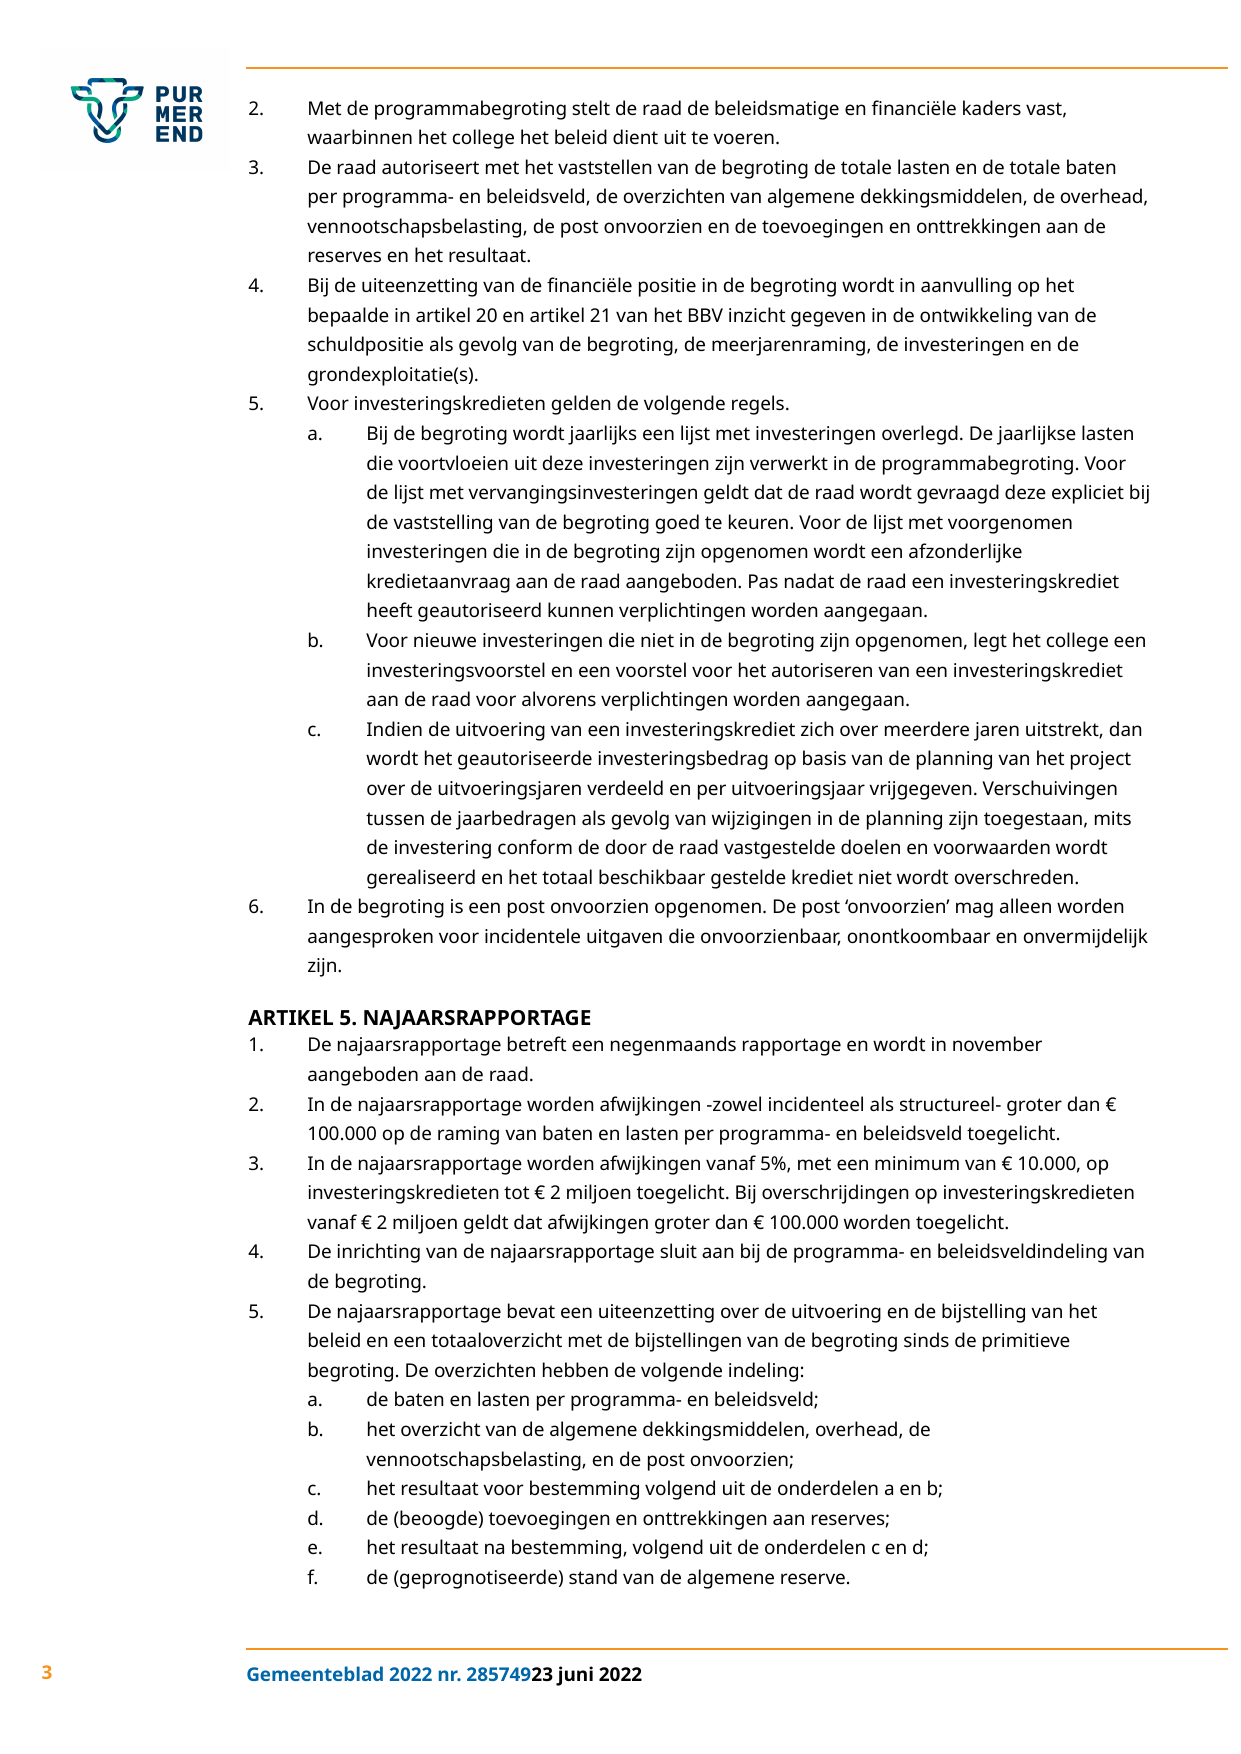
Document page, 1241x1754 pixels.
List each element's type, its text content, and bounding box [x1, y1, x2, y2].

list Voor investeringskredieten gelden de volgende regels. [248, 391, 1152, 416]
list de (geprognotiseerde) stand van de algemene reserve. [307, 1564, 1152, 1590]
list Bĳ de uiteenzetting van de financiële positie in de begroting wordt in aanvulling op het bepaalde in artikel 20 en artikel 21 van het BBV inzicht gegeven in de ontwikkeling van de schuldpositie als gevolg van de begroting, de meerjarenraming, de investeringen en de grondexploitatie(s). [248, 272, 1152, 387]
list Voor nieuwe investeringen die niet in de begroting zĳn opgenomen, legt het college een investeringsvoorstel en een voorstel voor het autoriseren van een investeringskrediet aan de raad voor alvorens verplichtingen worden aangegaan. [307, 627, 1152, 712]
text ARTIKEL 5. NAJAARSRAPPORTAGE [248, 1003, 1152, 1032]
list In de najaarsrapportage worden afwĳkingen -zowel incidenteel als structureel- groter dan € 100.000 op de raming van baten en lasten per programma- en beleidsveld toegelicht. [248, 1091, 1152, 1146]
list het overzicht van de algemene dekkingsmiddelen, overhead, de vennootschapsbelasting, en de post onvoorzien; [307, 1416, 1152, 1471]
list het resultaat voor bestemming volgend uit de onderdelen a en b; [307, 1475, 1152, 1501]
list Bĳ de begroting wordt jaarlĳks een lĳst met investeringen overlegd. De jaarlĳkse lasten die voortvloeien uit deze investeringen zĳn verwerkt in de programmabegroting. Voor de lijst met vervangingsinvesteringen geldt dat de raad wordt gevraagd deze expliciet bĳ de vaststelling van de begroting goed te keuren. Voor de lĳst met voorgenomen investeringen die in de begroting zĳn opgenomen wordt een afzonderlĳke kredietaanvraag aan de raad aangeboden. Pas nadat de raad een investeringskrediet heeft geautoriseerd kunnen verplichtingen worden aangegaan. [307, 420, 1152, 623]
list In de najaarsrapportage worden afwĳkingen vanaf 5%, met een minimum van € 10.000, op investeringskredieten tot € 2 miljoen toegelicht. Bĳ overschrĳdingen op investeringskredieten vanaf € 2 miljoen geldt dat afwĳkingen groter dan € 100.000 worden toegelicht. [248, 1150, 1152, 1235]
list De raad autoriseert met het vaststellen van de begroting de totale lasten en de totale baten per programma- en beleidsveld, de overzichten van algemene dekkingsmiddelen, de overhead, vennootschapsbelasting, de post onvoorzien en de toevoegingen en onttrekkingen aan de reserves en het resultaat. [248, 154, 1152, 268]
list de (beoogde) toevoegingen en onttrekkingen aan reserves; [307, 1505, 1152, 1531]
list Met de programmabegroting stelt de raad de beleidsmatige en financiële kaders vast, waarbinnen het college het beleid dient uit te voeren. [248, 95, 1152, 150]
list De najaarsrapportage betreft een negenmaands rapportage en wordt in november aangeboden aan de raad. [248, 1032, 1152, 1087]
list de baten en lasten per programma- en beleidsveld; [307, 1387, 1152, 1412]
list het resultaat na bestemming, volgend uit de onderdelen c en d; [307, 1534, 1152, 1560]
list De najaarsrapportage bevat een uiteenzetting over de uitvoering en de bĳstelling van het beleid en een totaaloverzicht met de bĳstellingen van de begroting sinds de primitieve begroting. De overzichten hebben de volgende indeling: [248, 1298, 1152, 1383]
list De inrichting van de najaarsrapportage sluit aan bĳ de programma- en beleidsveldindeling van de begroting. [248, 1239, 1152, 1294]
list In de begroting is een post onvoorzien opgenomen. De post ‘onvoorzien’ mag alleen worden aangesproken voor incidentele uitgaven die onvoorzienbaar, onontkoombaar en onvermĳdelĳk zĳn. [248, 893, 1152, 978]
list Indien de uitvoering van een investeringskrediet zich over meerdere jaren uitstrekt, dan wordt het geautoriseerde investeringsbedrag op basis van de planning van het project over de uitvoeringsjaren verdeeld en per uitvoeringsjaar vrĳgegeven. Verschuivingen tussen de jaarbedragen als gevolg van wĳzigingen in de planning zĳn toegestaan, mits de investering conform de door de raad vastgestelde doelen en voorwaarden wordt gerealiseerd en het totaal beschikbaar gestelde krediet niet wordt overschreden. [307, 716, 1152, 890]
picture [41, 47, 231, 172]
